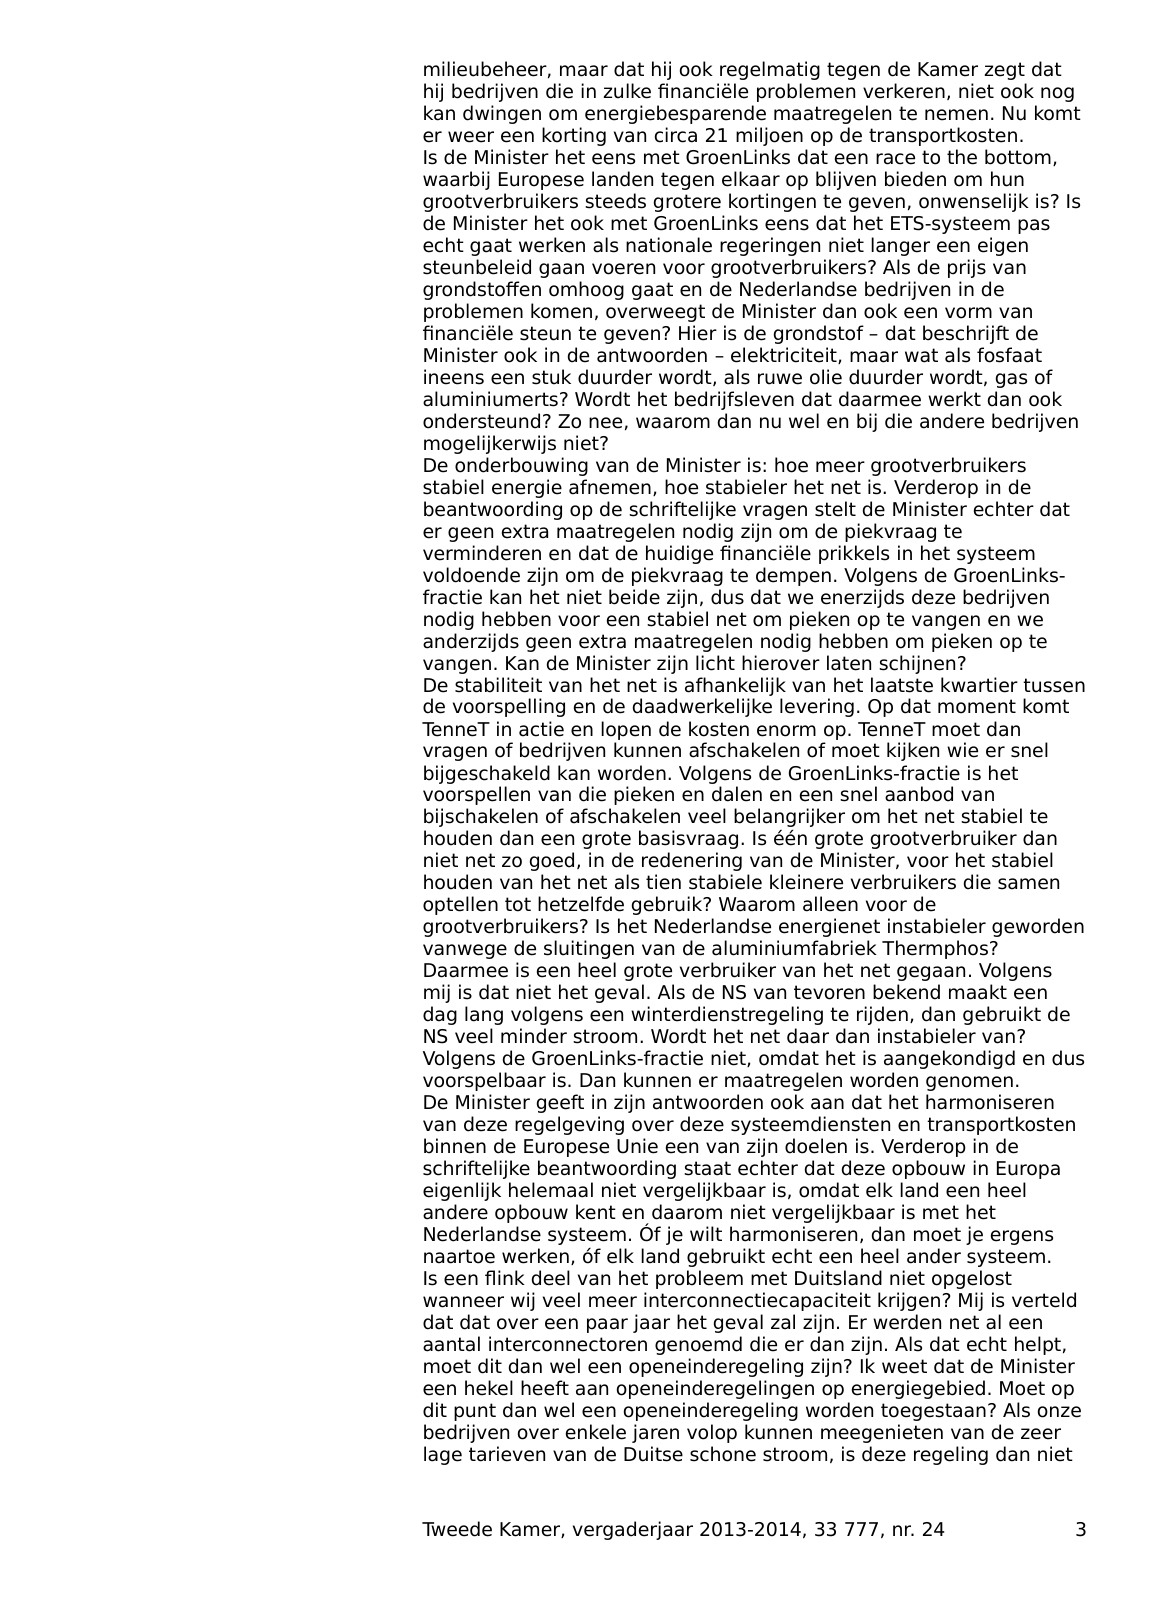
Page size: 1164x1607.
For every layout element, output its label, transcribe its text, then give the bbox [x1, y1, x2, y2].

text Is een flink deel van het probleem met Duitsland niet opgelost wanneer wij veel meer interconnectiecapaciteit krijgen? Mij is verteld dat dat over een paar jaar het geval zal zijn. Er werden net al een aantal interconnectoren genoemd die er dan zijn. Als dat echt helpt, moet dit dan wel een openeinderegeling zijn? Ik weet dat de Minister een hekel heeft aan openeinderegelingen op energiegebied. Moet op dit punt dan wel een openeinderegeling worden toegestaan? Als onze bedrijven over enkele jaren volop kunnen meegenieten van de zeer lage tarieven van de Duitse schone stroom, is deze regeling dan niet [422, 1268, 1087, 1466]
text De Minister geeft in zijn antwoorden ook aan dat het harmoniseren van deze regelgeving over deze systeemdiensten en transportkosten binnen de Europese Unie een van zijn doelen is. Verderop in de schriftelijke beantwoording staat echter dat deze opbouw in Europa eigenlijk helemaal niet vergelijkbaar is, omdat elk land een heel andere opbouw kent en daarom niet vergelijkbaar is met het Nederlandse systeem. Óf je wilt harmoniseren, dan moet je ergens naartoe werken, óf elk land gebruikt echt een heel ander systeem. [422, 1092, 1087, 1268]
text De stabiliteit van het net is afhankelijk van het laatste kwartier tussen de voorspelling en de daadwerkelijke levering. Op dat moment komt TenneT in actie en lopen de kosten enorm op. TenneT moet dan vragen of bedrijven kunnen afschakelen of moet kijken wie er snel bijgeschakeld kan worden. Volgens de GroenLinks-fractie is het voorspellen van die pieken en dalen en een snel aanbod van bijschakelen of afschakelen veel belangrijker om het net stabiel te houden dan een grote basisvraag. Is één grote grootverbruiker dan niet net zo goed, in de redenering van de Minister, voor het stabiel houden van het net als tien stabiele kleinere verbruikers die samen optellen tot hetzelfde gebruik? Waarom alleen voor de grootverbruikers? Is het Nederlandse energienet instabieler geworden vanwege de sluitingen van de aluminiumfabriek Thermphos? Daarmee is een heel grote verbruiker van het net gegaan. Volgens mij is dat niet het geval. Als de NS van tevoren bekend maakt een dag lang volgens een winterdienstregeling te rijden, dan gebruikt de NS veel minder stroom. Wordt het net daar dan instabieler van? Volgens de GroenLinks-fractie niet, omdat het is aangekondigd en dus voorspelbaar is. Dan kunnen er maatregelen worden genomen. [422, 674, 1087, 1092]
text De onderbouwing van de Minister is: hoe meer grootverbruikers stabiel energie afnemen, hoe stabieler het net is. Verderop in de beantwoording op de schriftelijke vragen stelt de Minister echter dat er geen extra maatregelen nodig zijn om de piekvraag te verminderen en dat de huidige financiële prikkels in het systeem voldoende zijn om de piekvraag te dempen. Volgens de GroenLinks-fractie kan het niet beide zijn, dus dat we enerzijds deze bedrijven nodig hebben voor een stabiel net om pieken op te vangen en we anderzijds geen extra maatregelen nodig hebben om pieken op te vangen. Kan de Minister zijn licht hierover laten schijnen? [422, 455, 1087, 674]
text milieubeheer, maar dat hij ook regelmatig tegen de Kamer zegt dat hij bedrijven die in zulke financiële problemen verkeren, niet ook nog kan dwingen om energiebesparende maatregelen te nemen. Nu komt er weer een korting van circa 21 miljoen op de transportkosten. [422, 59, 1087, 147]
text Is de Minister het eens met GroenLinks dat een race to the bottom, waarbij Europese landen tegen elkaar op blijven bieden om hun grootverbruikers steeds grotere kortingen te geven, onwenselijk is? Is de Minister het ook met GroenLinks eens dat het ETS-systeem pas echt gaat werken als nationale regeringen niet langer een eigen steunbeleid gaan voeren voor grootverbruikers? Als de prijs van grondstoffen omhoog gaat en de Nederlandse bedrijven in de problemen komen, overweegt de Minister dan ook een vorm van financiële steun te geven? Hier is de grondstof – dat beschrijft de Minister ook in de antwoorden – elektriciteit, maar wat als fosfaat ineens een stuk duurder wordt, als ruwe olie duurder wordt, gas of aluminiumerts? Wordt het bedrijfsleven dat daarmee werkt dan ook ondersteund? Zo nee, waarom dan nu wel en bij die andere bedrijven mogelijkerwijs niet? [422, 147, 1087, 455]
